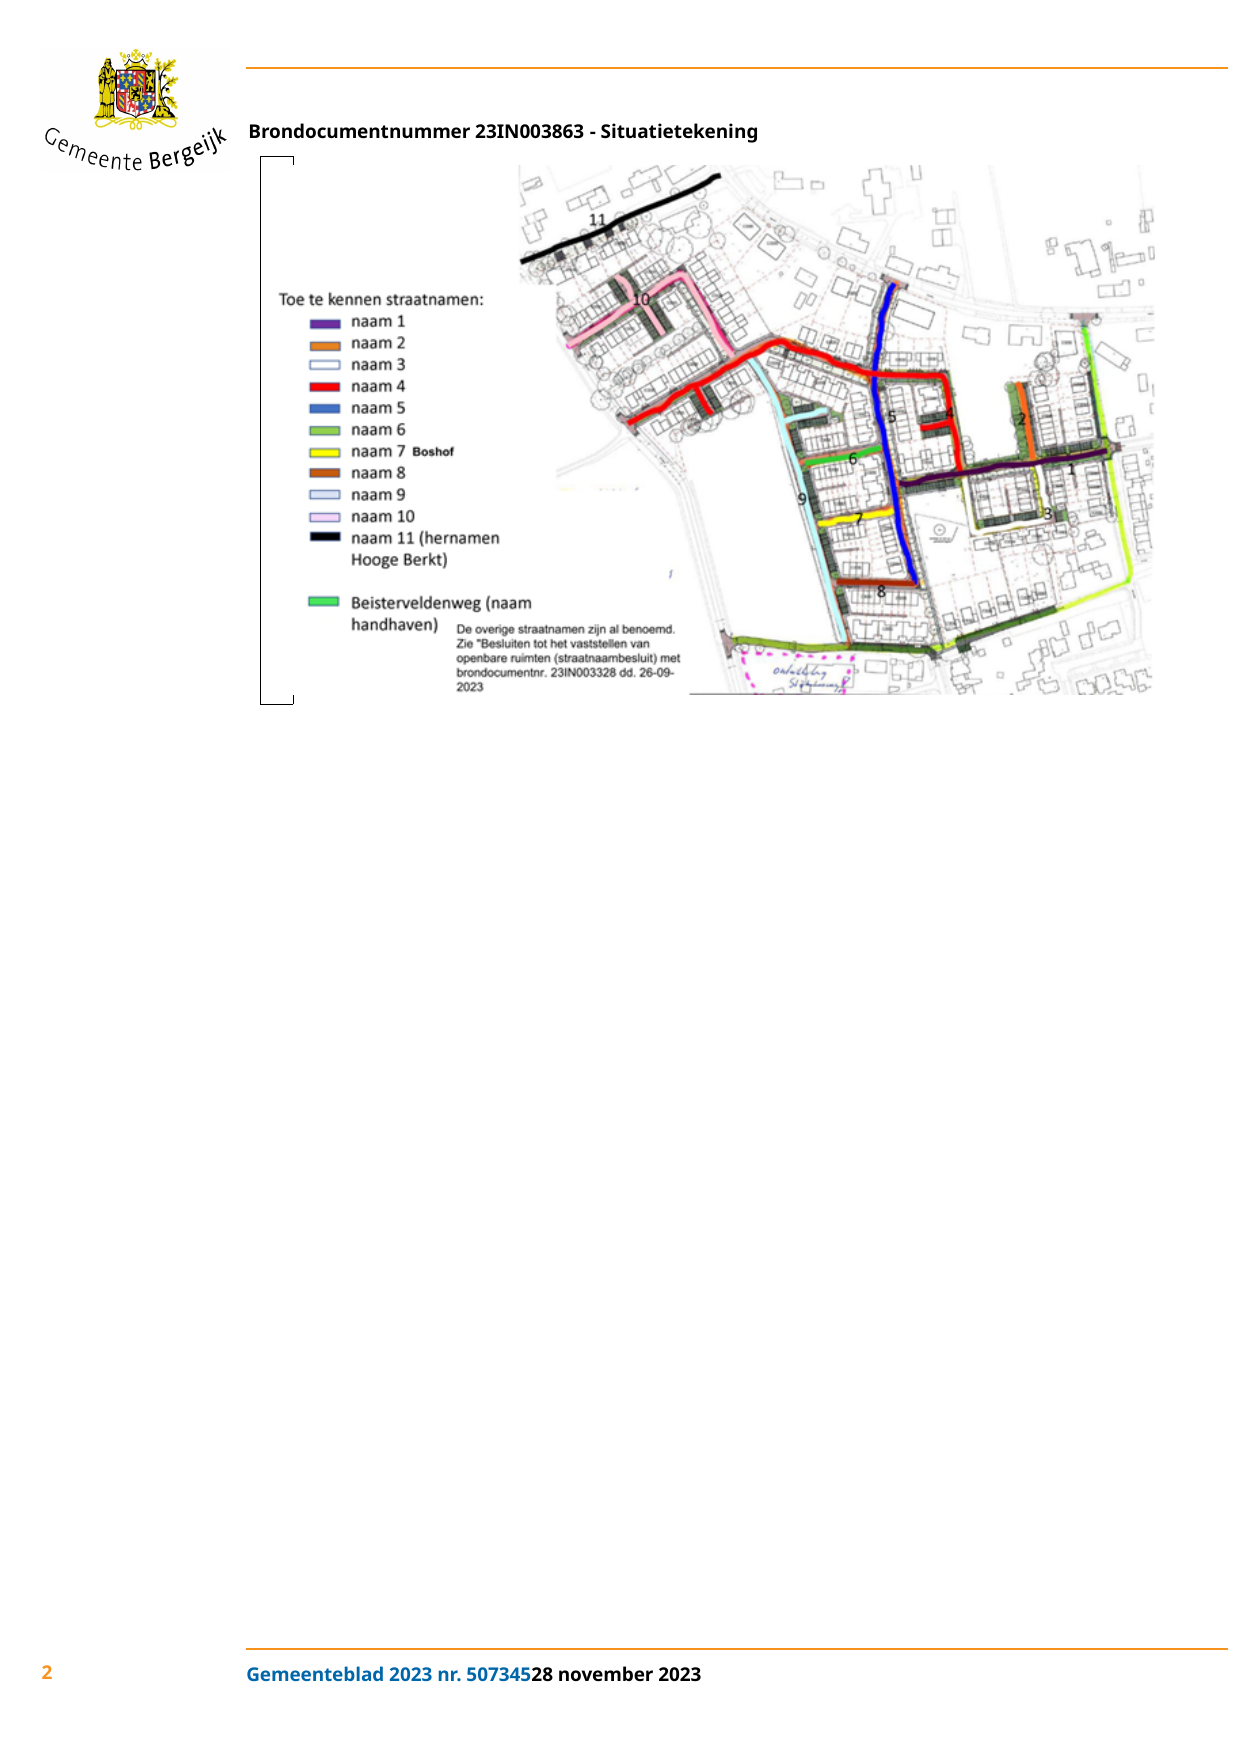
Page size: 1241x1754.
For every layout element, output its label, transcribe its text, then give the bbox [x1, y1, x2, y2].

picture [41, 47, 231, 172]
picture [268, 165, 1155, 695]
text Brondocumentnummer 23IN003863 - Situatietekening [248, 116, 1152, 144]
